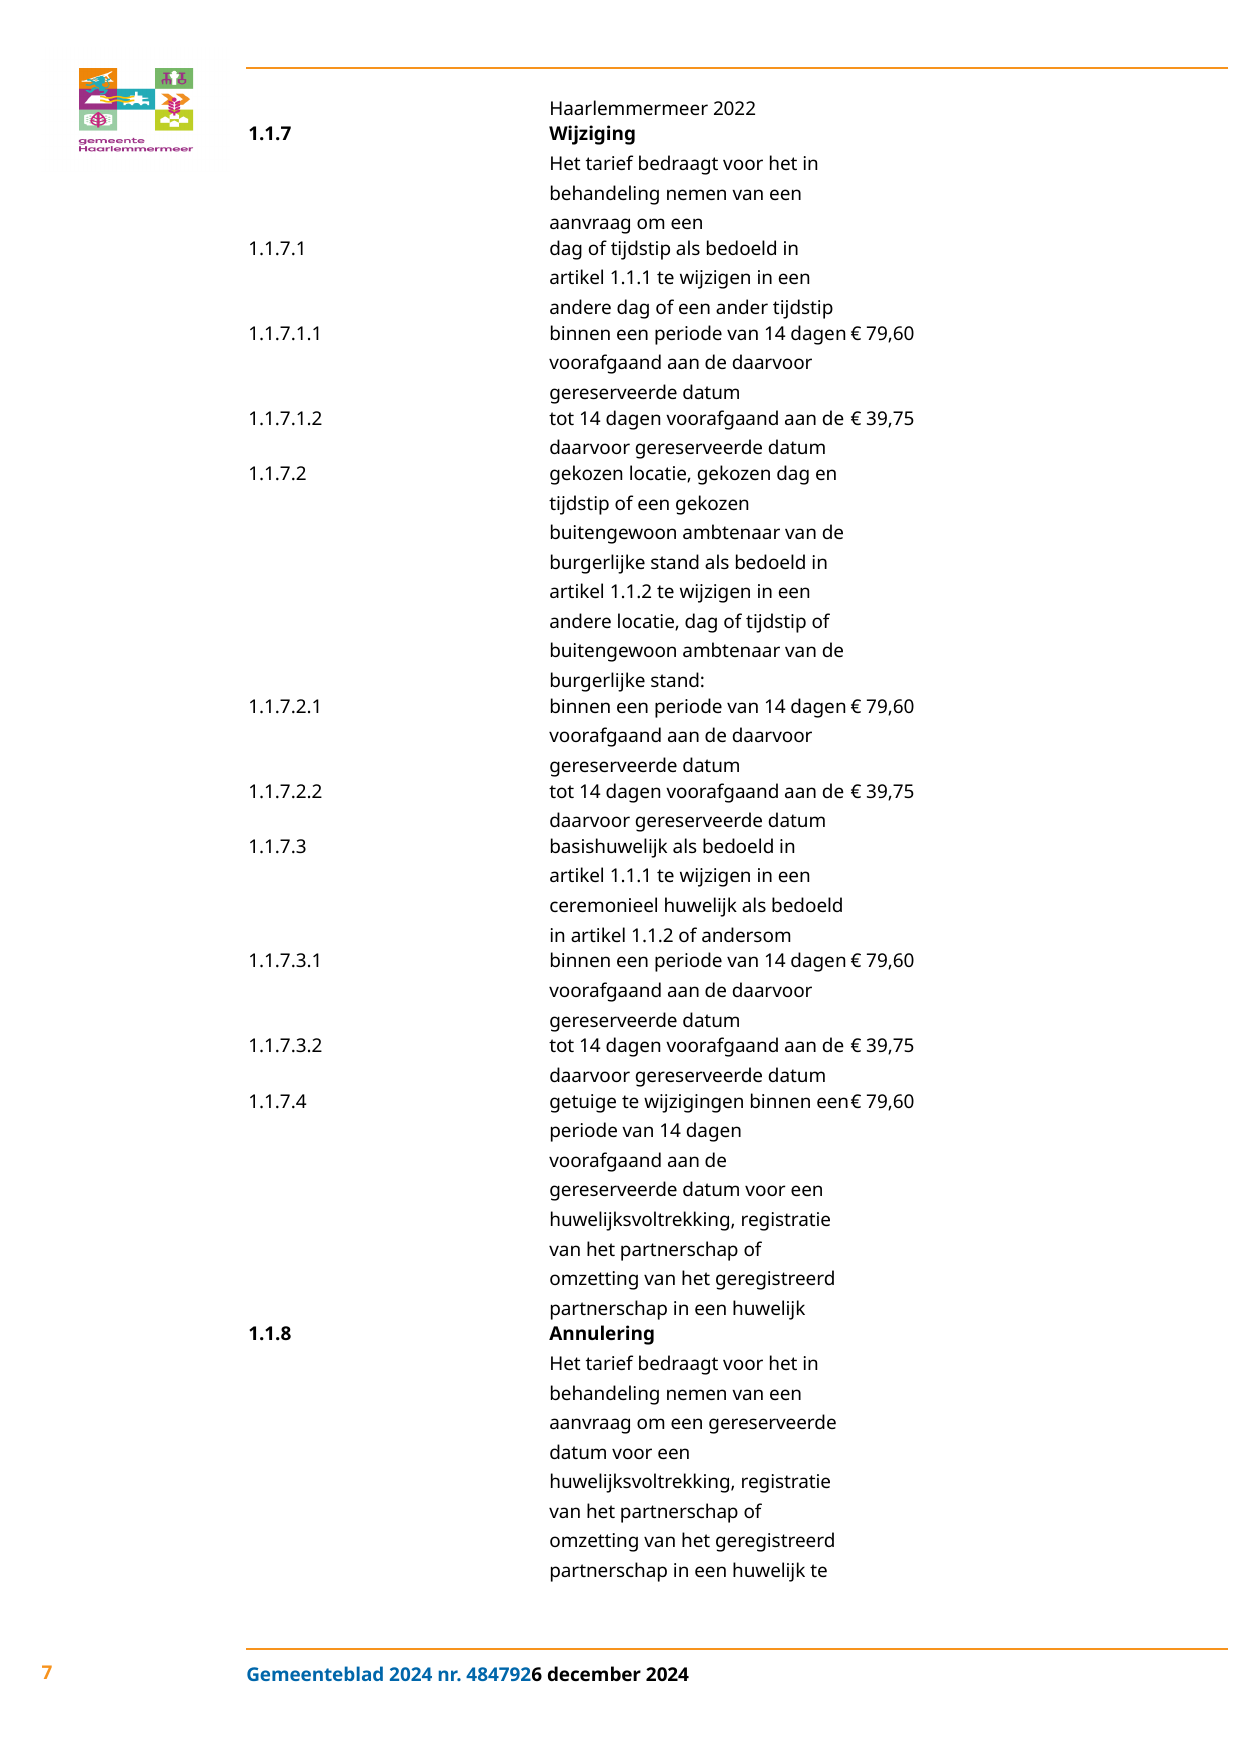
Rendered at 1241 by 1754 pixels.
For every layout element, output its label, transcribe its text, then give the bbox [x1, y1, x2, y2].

table_cell [850, 460, 1152, 693]
table_cell 1.1.7.3.1 [248, 948, 549, 1032]
table_cell [850, 235, 1152, 320]
table_cell Wijziging Het tarief bedraagt voor het in behandeling nemen van een aanvraag om een [549, 121, 850, 235]
table_cell gekozen locatie, gekozen dag en tijdstip of een gekozen buitengewoon ambtenaar van de burgerlijke stand als bedoeld in artikel 1.1.2 te wijzigen in een andere locatie, dag of tijdstip of buitengewoon ambtenaar van de burgerlijke stand: [549, 460, 850, 693]
table_cell getuige te wijzigingen binnen een periode van 14 dagen voorafgaand aan de gereserveerde datum voor een huwelijksvoltrekking, registratie van het partnerschap of omzetting van het geregistreerd partnerschap in een huwelijk [549, 1088, 850, 1321]
table_cell tot 14 dagen voorafgaand aan de daarvoor gereserveerde datum [549, 778, 850, 833]
table_cell binnen een periode van 14 dagen voorafgaand aan de daarvoor gereserveerde datum [549, 693, 850, 778]
table_cell € 39,75 [850, 778, 1152, 833]
table_cell dag of tijdstip als bedoeld in artikel 1.1.1 te wijzigen in een andere dag of een ander tijdstip [549, 235, 850, 320]
table_cell 1.1.7.1 [248, 235, 549, 320]
table_cell basishuwelijk als bedoeld in artikel 1.1.1 te wijzigen in een ceremonieel huwelijk als bedoeld in artikel 1.1.2 of andersom [549, 833, 850, 948]
table_cell € 39,75 [850, 1033, 1152, 1088]
table_cell 1.1.7.4 [248, 1088, 549, 1321]
table_cell 1.1.7.1.2 [248, 405, 549, 460]
table_cell 1.1.7.2.1 [248, 693, 549, 778]
picture [41, 47, 231, 172]
table_cell € 39,75 [850, 405, 1152, 460]
table_cell Annulering Het tarief bedraagt voor het in behandeling nemen van een aanvraag om een gereserveerde datum voor een huwelijksvoltrekking, registratie van het partnerschap of omzetting van het geregistreerd partnerschap in een huwelijk te [549, 1321, 850, 1583]
table_cell € 79,60 [850, 1088, 1152, 1321]
table_cell binnen een periode van 14 dagen voorafgaand aan de daarvoor gereserveerde datum [549, 320, 850, 405]
table_cell [850, 833, 1152, 948]
table_cell [248, 95, 549, 121]
table_cell 1.1.7 [248, 121, 549, 235]
table_cell [850, 121, 1152, 235]
table_cell binnen een periode van 14 dagen voorafgaand aan de daarvoor gereserveerde datum [549, 948, 850, 1032]
table_cell € 79,60 [850, 948, 1152, 1032]
table_cell tot 14 dagen voorafgaand aan de daarvoor gereserveerde datum [549, 1033, 850, 1088]
table_cell Haarlemmermeer 2022 [549, 95, 850, 121]
table_cell 1.1.7.3 [248, 833, 549, 948]
table_cell 1.1.7.2 [248, 460, 549, 693]
table_cell € 79,60 [850, 693, 1152, 778]
table_cell 1.1.7.3.2 [248, 1033, 549, 1088]
table_cell [850, 1321, 1152, 1583]
table_cell 1.1.7.1.1 [248, 320, 549, 405]
table_cell tot 14 dagen voorafgaand aan de daarvoor gereserveerde datum [549, 405, 850, 460]
table_cell [850, 95, 1152, 121]
table_cell 1.1.8 [248, 1321, 549, 1583]
table_cell 1.1.7.2.2 [248, 778, 549, 833]
table_cell € 79,60 [850, 320, 1152, 405]
